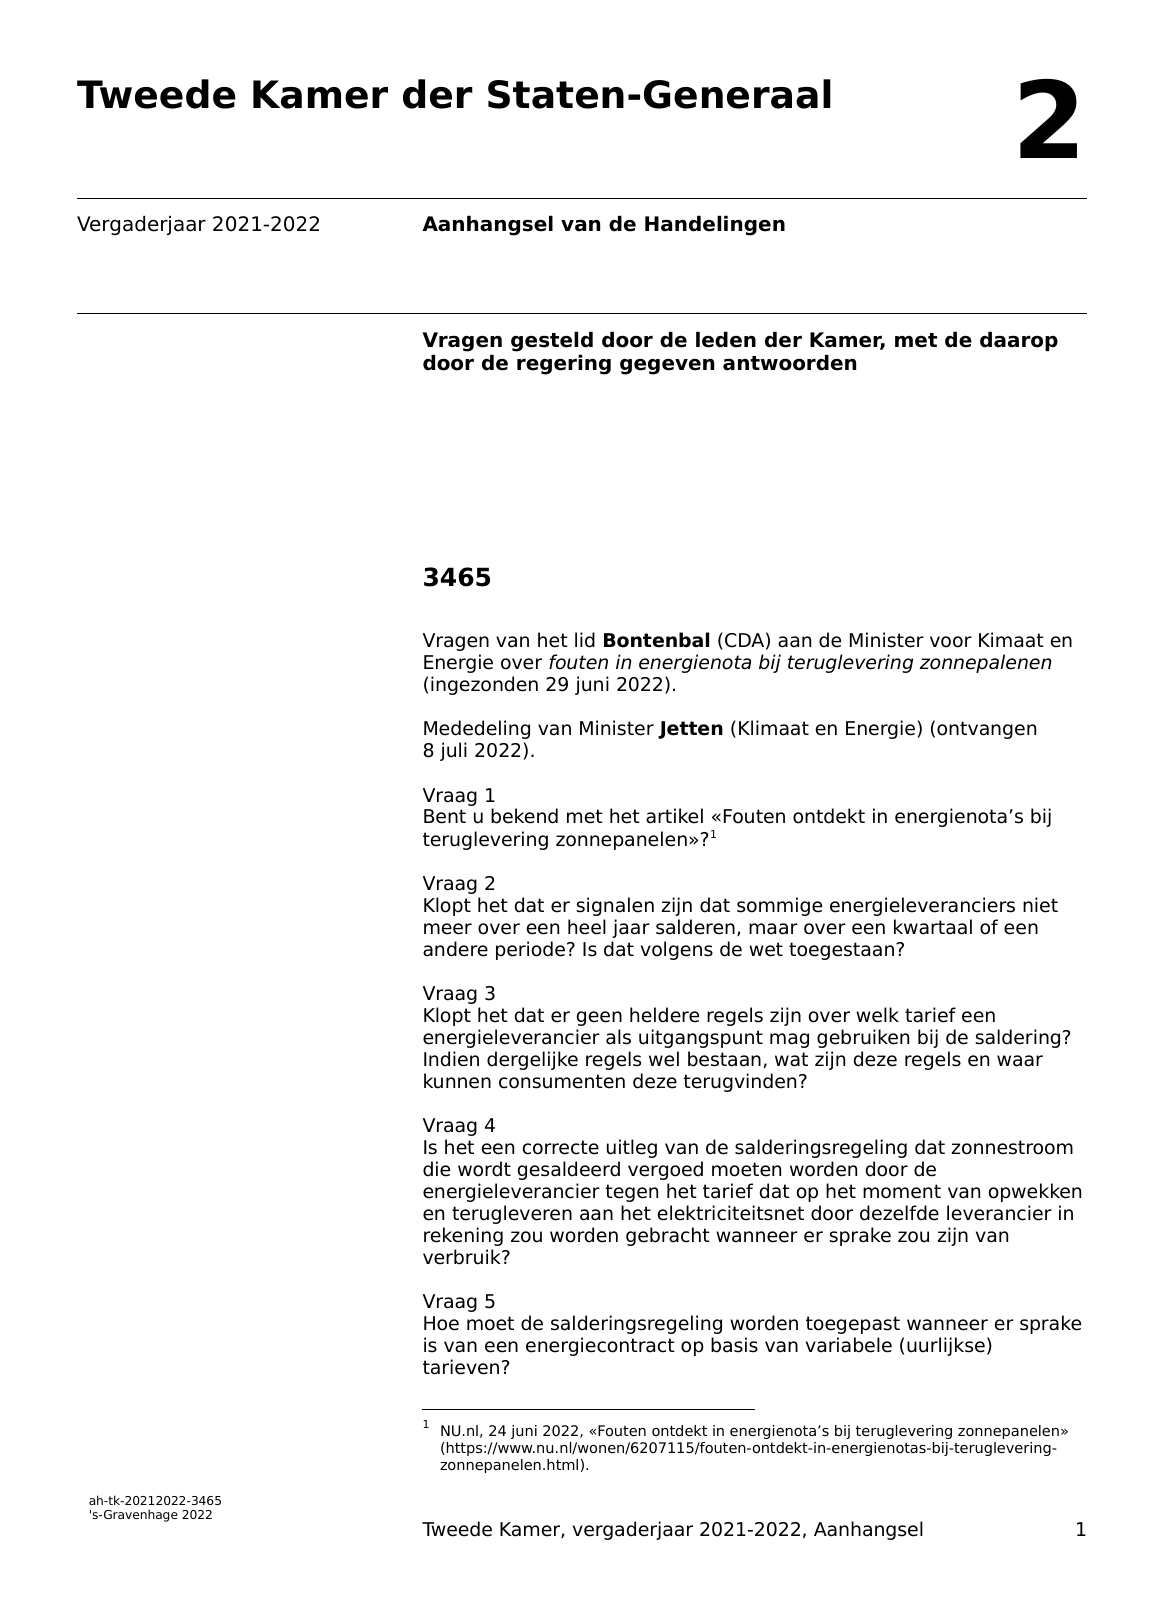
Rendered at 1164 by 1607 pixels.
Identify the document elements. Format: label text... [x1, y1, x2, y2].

text Vraag 3 [422, 983, 1087, 1005]
text 's-Gravenhage 2022 [88, 1508, 323, 1522]
text NU.nl, 24 juni 2022, «Fouten ontdekt in energienota’s bij teruglevering zonnepanelen» (https://www.nu.nl/wonen/6207115/fouten-ontdekt-in-energienotas-bij-teruglevering-zonnepanelen.html). [422, 1418, 1087, 1474]
text Mededeling van Minister Jetten (Klimaat en Energie) (ontvangen 8 juli 2022). [422, 718, 1087, 762]
text Vraag 2 [422, 873, 1087, 894]
text ah-tk-20212022-3465 [88, 1494, 323, 1508]
text Klopt het dat er geen heldere regels zijn over welk tarief een energieleverancier als uitgangspunt mag gebruiken bij de saldering? Indien dergelijke regels wel bestaan, wat zijn deze regels en waar kunnen consumenten deze terugvinden? [422, 1005, 1087, 1093]
text Vragen van het lid Bontenbal (CDA) aan de Minister voor Kimaat en Energie over fouten in energienota bij teruglevering zonnepalenen (ingezonden 29 juni 2022). [422, 630, 1087, 696]
text Bent u bekend met het artikel «Fouten ontdekt in energienota’s bij teruglevering zonnepanelen»? [422, 806, 1087, 850]
table_header Tweede Kamer der Staten-Generaal [77, 59, 886, 198]
table_header 2 [886, 59, 1087, 198]
table_cell [77, 314, 422, 375]
text Hoe moet de salderingsregeling worden toegepast wanneer er sprake is van een energiecontract op basis van variabele (uurlijkse) tarieven? [422, 1313, 1087, 1379]
text Vraag 5 [422, 1291, 1087, 1313]
text Vraag 4 [422, 1115, 1087, 1137]
text 3465 [422, 563, 1087, 592]
text Is het een correcte uitleg van de salderingsregeling dat zonnestroom die wordt gesaldeerd vergoed moeten worden door de energieleverancier tegen het tarief dat op het moment van opwekken en terugleveren aan het elektriciteitsnet door dezelfde leverancier in rekening zou worden gebracht wanneer er sprake zou zijn van verbruik? [422, 1137, 1087, 1269]
table_cell Aanhangsel van de Handelingen [422, 199, 1087, 313]
text Vraag 1 [422, 784, 1087, 806]
text Klopt het dat er signalen zijn dat sommige energieleveranciers niet meer over een heel jaar salderen, maar over een kwartaal of een andere periode? Is dat volgens de wet toegestaan? [422, 894, 1087, 961]
table_cell Vragen gesteld door de leden der Kamer, met de daarop door de regering gegeven antwoorden [422, 314, 1087, 375]
table_cell Vergaderjaar 2021-2022 [77, 199, 422, 313]
